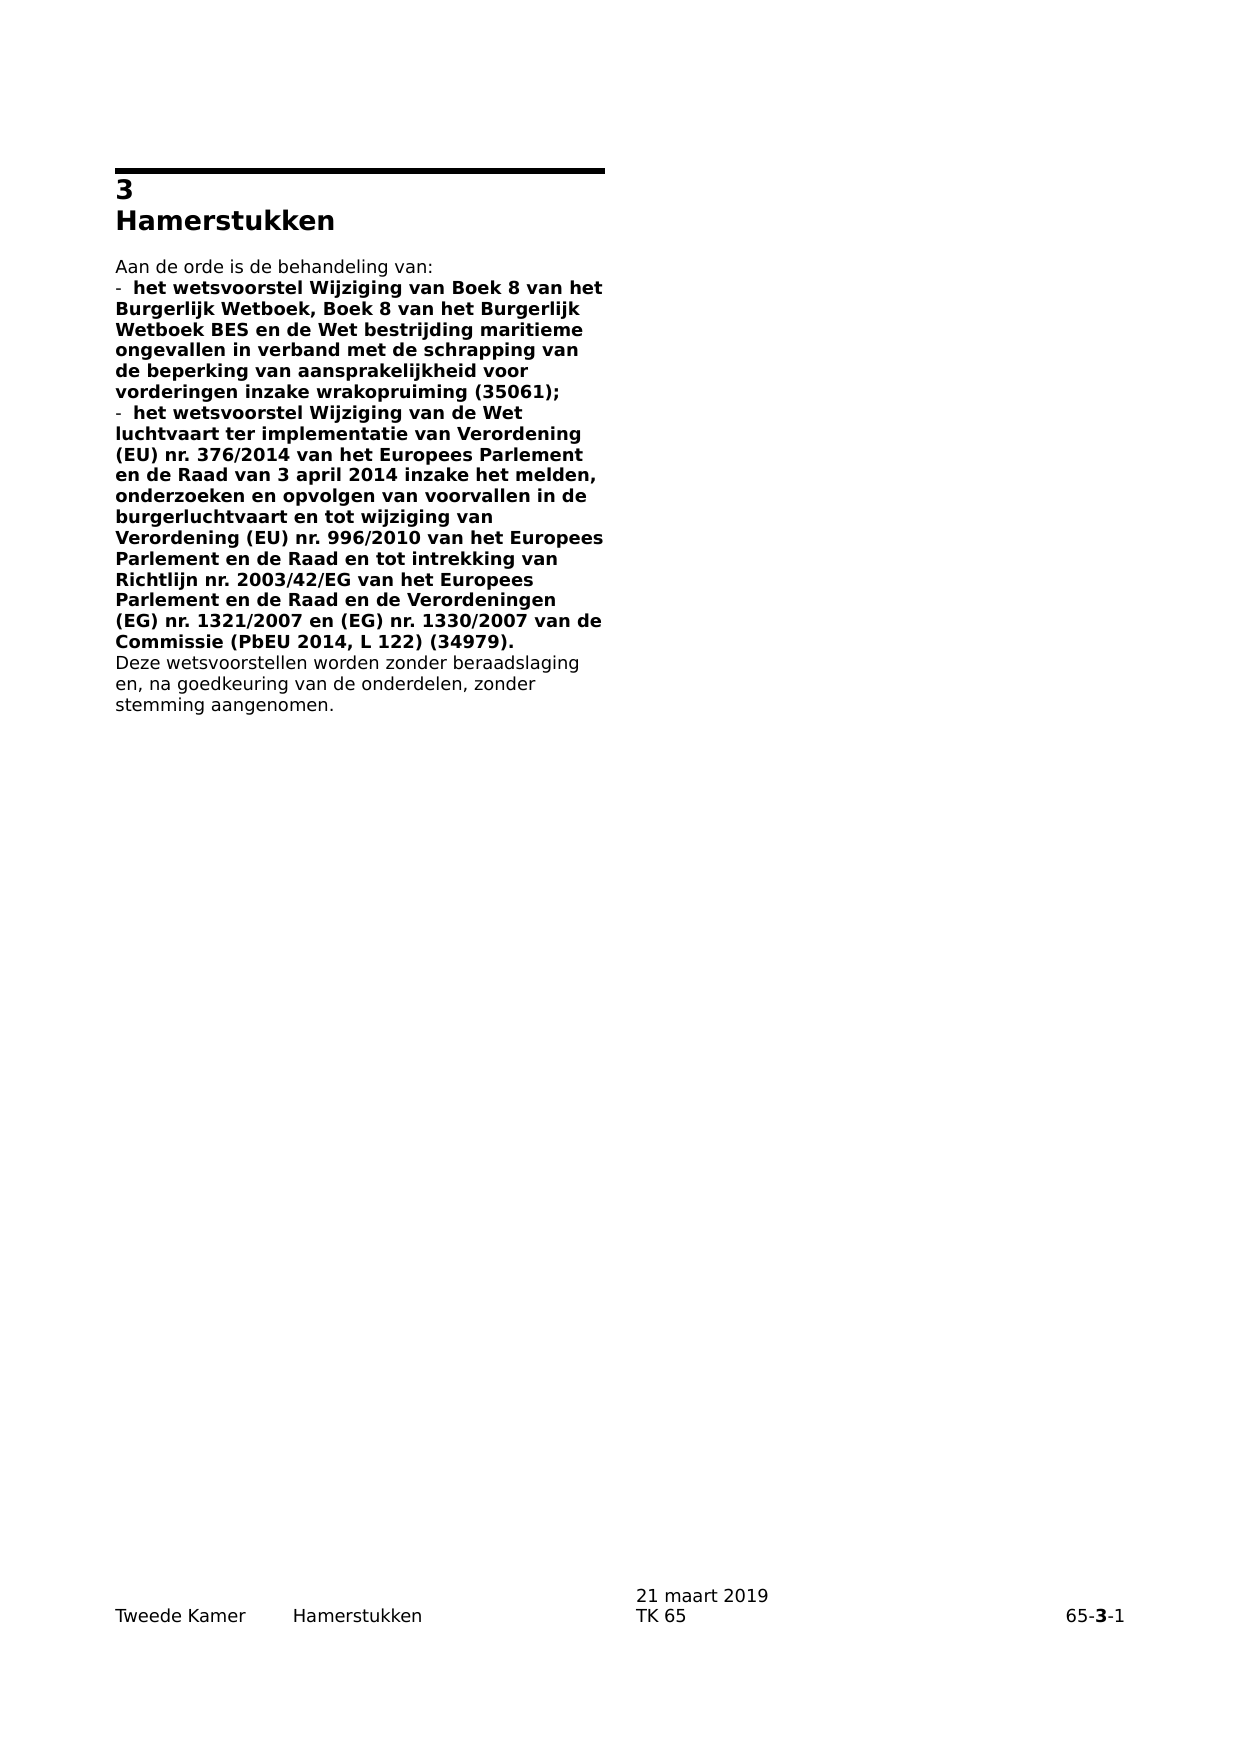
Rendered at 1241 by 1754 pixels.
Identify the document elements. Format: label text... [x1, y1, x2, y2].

list het wetsvoorstel Wijziging van Boek 8 van het Burgerlijk Wetboek, Boek 8 van het Burgerlijk Wetboek BES en de Wet bestrijding maritieme ongevallen in verband met de schrapping van de beperking van aansprakelijkheid voor vorderingen inzake wrakopruiming (35061); [115, 278, 605, 403]
text Aan de orde is de behandeling van: [115, 257, 605, 278]
text Deze wetsvoorstellen worden zonder beraadslaging en, na goedkeuring van de onderdelen, zonder stemming aangenomen. [115, 653, 605, 715]
list het wetsvoorstel Wijziging van de Wet luchtvaart ter implementatie van Verordening (EU) nr. 376/2014 van het Europees Parlement en de Raad van 3 april 2014 inzake het melden, onderzoeken en opvolgen van voorvallen in de burgerluchtvaart en tot wijziging van Verordening (EU) nr. 996/2010 van het Europees Parlement en de Raad en tot intrekking van Richtlijn nr. 2003/42/EG van het Europees Parlement en de Raad en de Verordeningen (EG) nr. 1321/2007 en (EG) nr. 1330/2007 van de Commissie (PbEU 2014, L 122) (34979). [115, 403, 605, 653]
title 3 Hamerstukken [115, 174, 605, 237]
